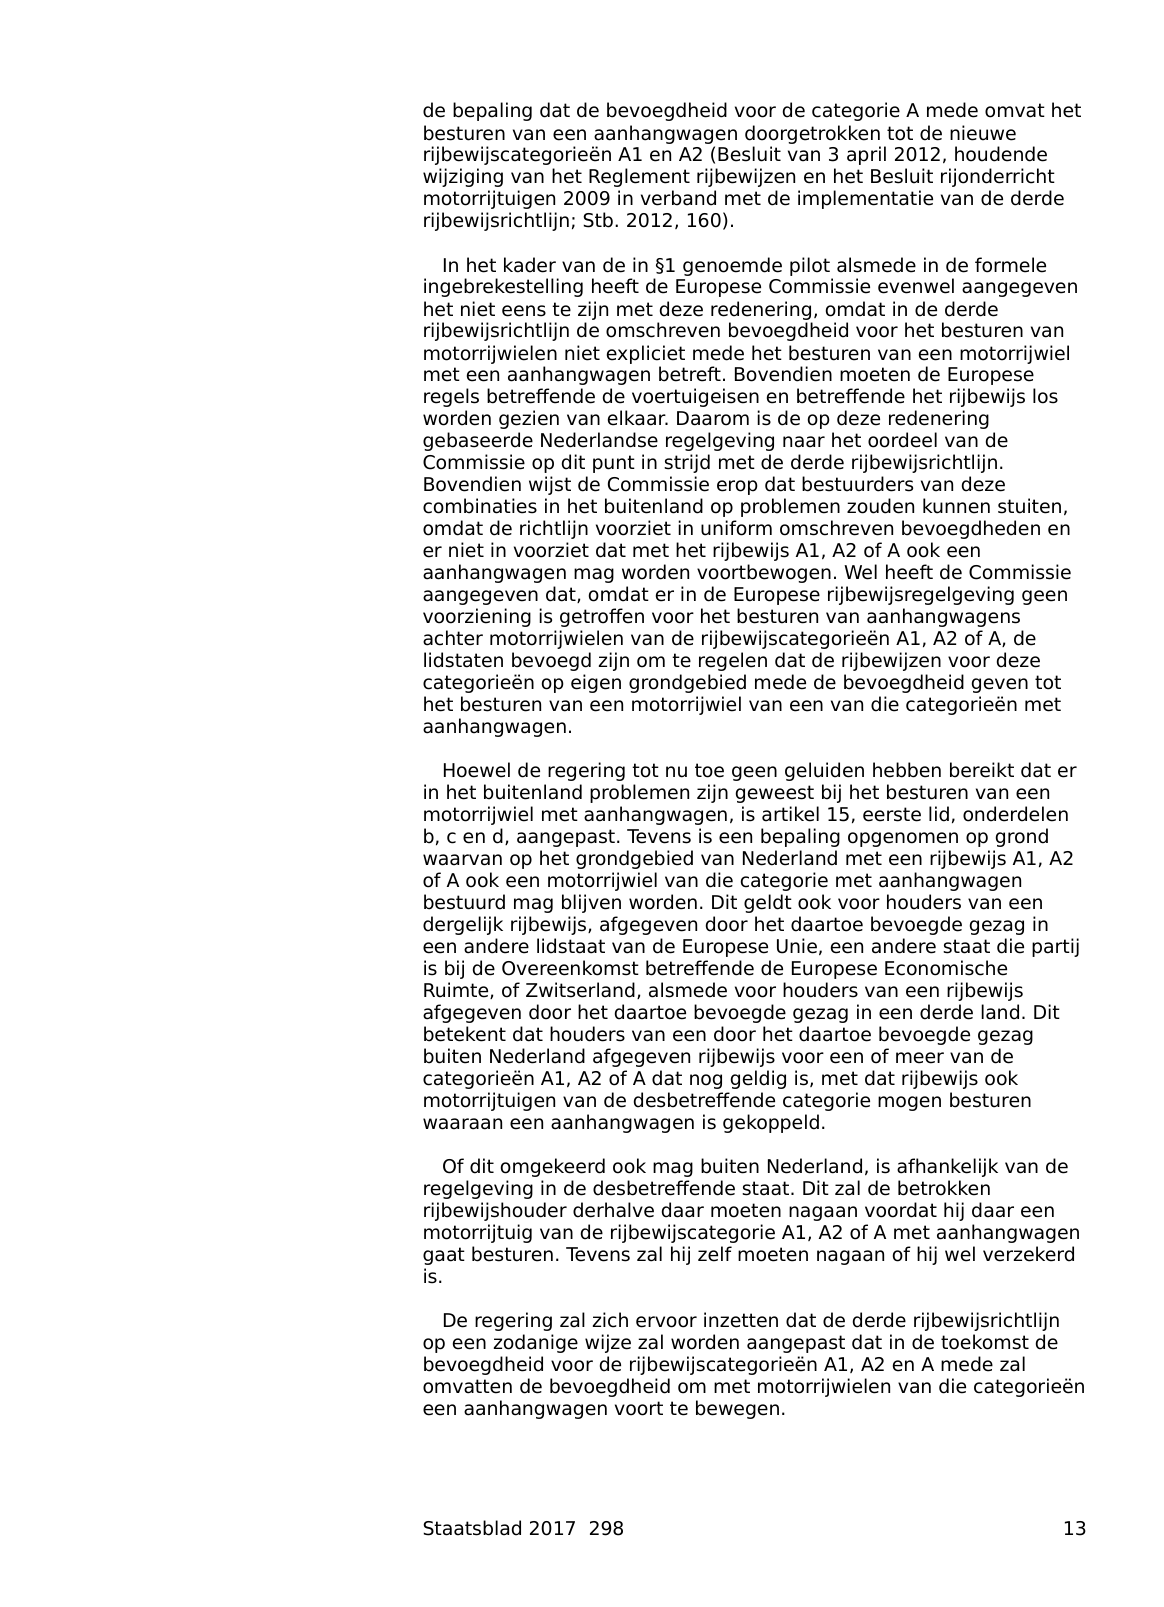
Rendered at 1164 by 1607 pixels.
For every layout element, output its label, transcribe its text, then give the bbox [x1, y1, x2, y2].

text Of dit omgekeerd ook mag buiten Nederland, is afhankelijk van de regelgeving in de desbetreffende staat. Dit zal de betrokken rijbewijshouder derhalve daar moeten nagaan voordat hij daar een motorrijtuig van de rijbewijscategorie A1, A2 of A met aanhangwagen gaat besturen. Tevens zal hij zelf moeten nagaan of hij wel verzekerd is. [422, 1156, 1087, 1288]
text De regering zal zich ervoor inzetten dat de derde rijbewijsrichtlijn op een zodanige wijze zal worden aangepast dat in de toekomst de bevoegdheid voor de rijbewijscategorieën A1, A2 en A mede zal omvatten de bevoegdheid om met motorrijwielen van die categorieën een aanhangwagen voort te bewegen. [422, 1310, 1087, 1420]
text de bepaling dat de bevoegdheid voor de categorie A mede omvat het besturen van een aanhangwagen doorgetrokken tot de nieuwe rijbewijscategorieën A1 en A2 (Besluit van 3 april 2012, houdende wijziging van het Reglement rijbewijzen en het Besluit rijonderricht motorrijtuigen 2009 in verband met de implementatie van de derde rijbewijsrichtlijn; Stb. 2012, 160). [422, 100, 1087, 232]
text Hoewel de regering tot nu toe geen geluiden hebben bereikt dat er in het buitenland problemen zijn geweest bij het besturen van een motorrijwiel met aanhangwagen, is artikel 15, eerste lid, onderdelen b, c en d, aangepast. Tevens is een bepaling opgenomen op grond waarvan op het grondgebied van Nederland met een rijbewijs A1, A2 of A ook een motorrijwiel van die categorie met aanhangwagen bestuurd mag blijven worden. Dit geldt ook voor houders van een dergelijk rijbewijs, afgegeven door het daartoe bevoegde gezag in een andere lidstaat van de Europese Unie, een andere staat die partij is bij de Overeenkomst betreffende de Europese Economische Ruimte, of Zwitserland, alsmede voor houders van een rijbewijs afgegeven door het daartoe bevoegde gezag in een derde land. Dit betekent dat houders van een door het daartoe bevoegde gezag buiten Nederland afgegeven rijbewijs voor een of meer van de categorieën A1, A2 of A dat nog geldig is, met dat rijbewijs ook motorrijtuigen van de desbetreffende categorie mogen besturen waaraan een aanhangwagen is gekoppeld. [422, 760, 1087, 1134]
text In het kader van de in §1 genoemde pilot alsmede in de formele ingebrekestelling heeft de Europese Commissie evenwel aangegeven het niet eens te zijn met deze redenering, omdat in de derde rijbewijsrichtlijn de omschreven bevoegdheid voor het besturen van motorrijwielen niet expliciet mede het besturen van een motorrijwiel met een aanhangwagen betreft. Bovendien moeten de Europese regels betreffende de voertuigeisen en betreffende het rijbewijs los worden gezien van elkaar. Daarom is de op deze redenering gebaseerde Nederlandse regelgeving naar het oordeel van de Commissie op dit punt in strijd met de derde rijbewijsrichtlijn. Bovendien wijst de Commissie erop dat bestuurders van deze combinaties in het buitenland op problemen zouden kunnen stuiten, omdat de richtlijn voorziet in uniform omschreven bevoegdheden en er niet in voorziet dat met het rijbewijs A1, A2 of A ook een aanhangwagen mag worden voortbewogen. Wel heeft de Commissie aangegeven dat, omdat er in de Europese rijbewijsregelgeving geen voorziening is getroffen voor het besturen van aanhangwagens achter motorrijwielen van de rijbewijscategorieën A1, A2 of A, de lidstaten bevoegd zijn om te regelen dat de rijbewijzen voor deze categorieën op eigen grondgebied mede de bevoegdheid geven tot het besturen van een motorrijwiel van een van die categorieën met aanhangwagen. [422, 254, 1087, 738]
